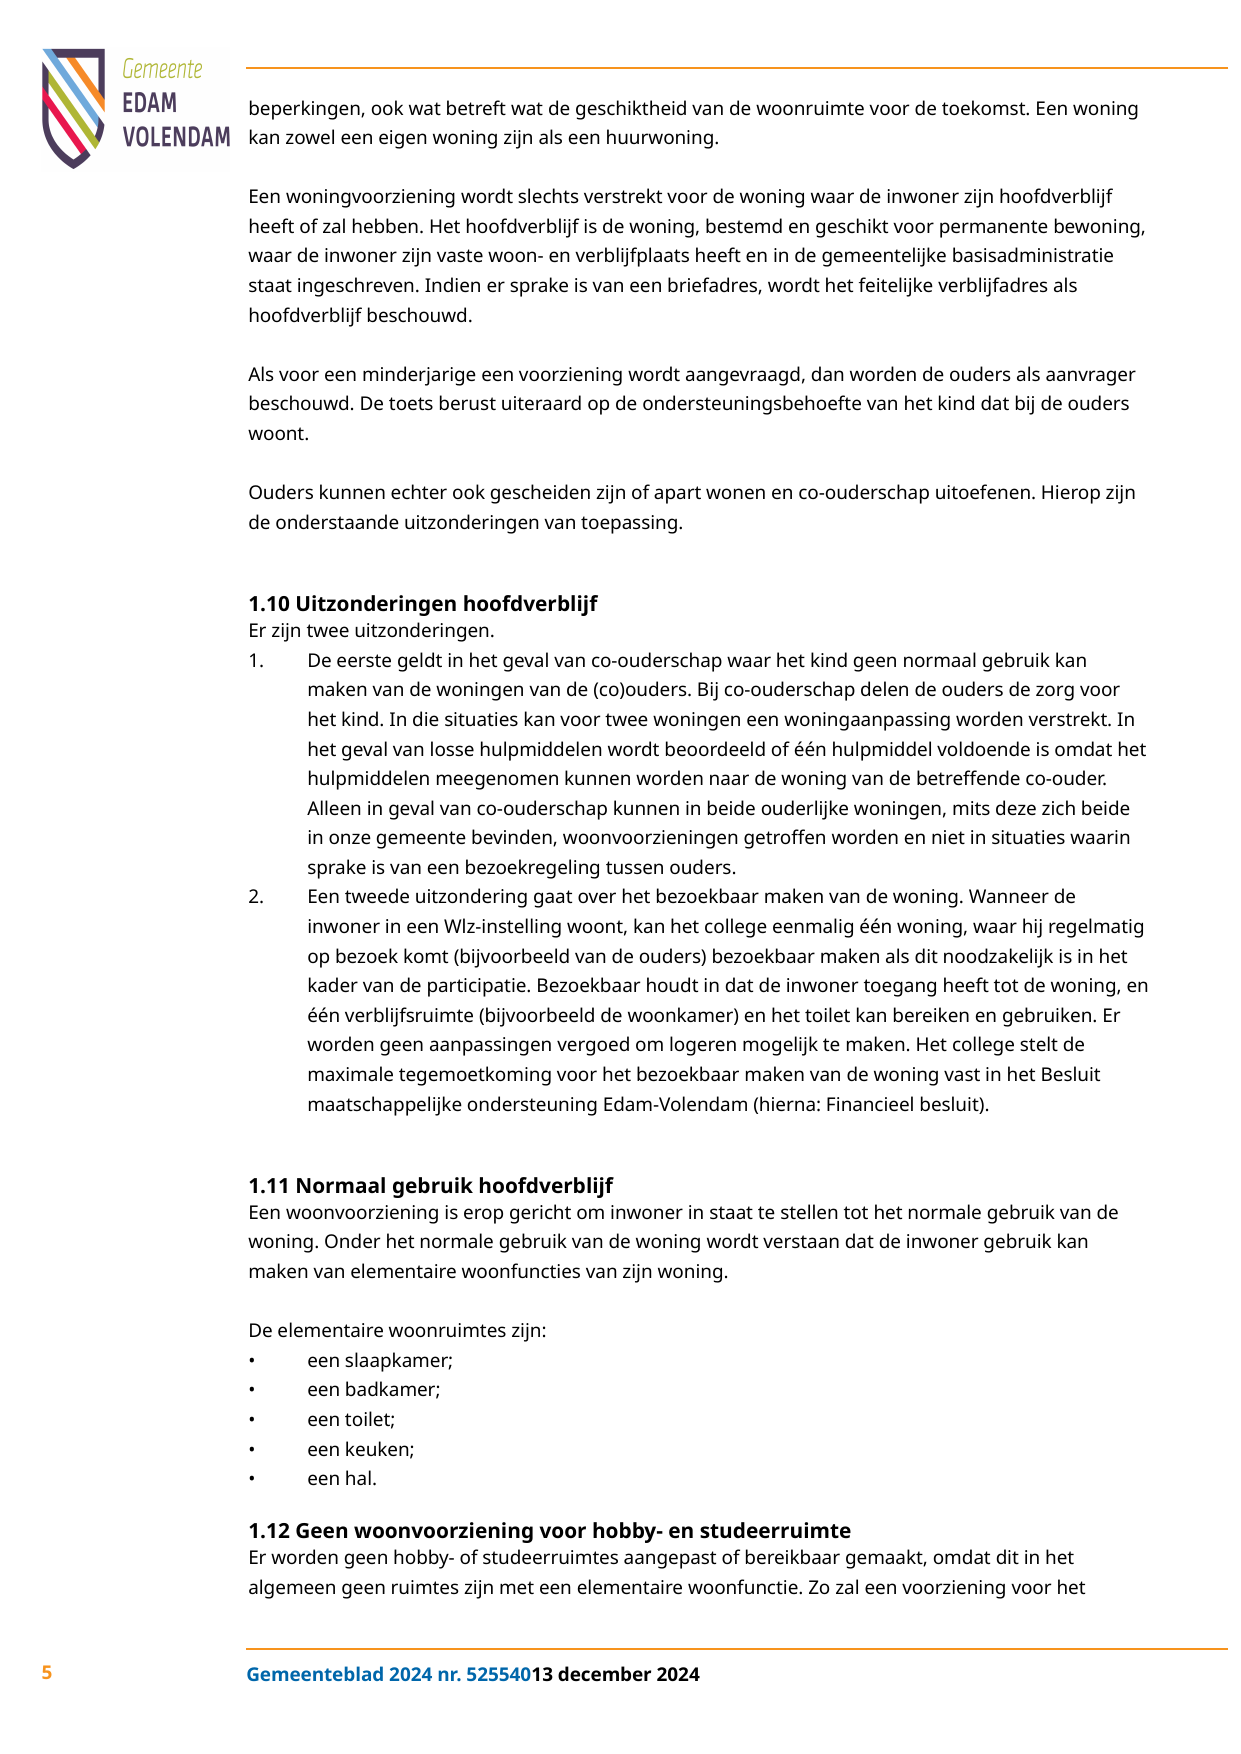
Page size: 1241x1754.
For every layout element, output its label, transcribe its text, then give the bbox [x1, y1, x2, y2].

text 1.11 Normaal gebruik hoofdverblijf [248, 1171, 1152, 1199]
text 1.12 Geen woonvoorziening voor hobby- en studeerruimte [248, 1516, 1152, 1544]
text Ouders kunnen echter ook gescheiden zijn of apart wonen en co-ouderschap uitoefenen. Hierop zijn de onderstaande uitzonderingen van toepassing. [248, 479, 1152, 535]
list Een tweede uitzondering gaat over het bezoekbaar maken van de woning. Wanneer de inwoner in een Wlz-instelling woont, kan het college eenmalig één woning, waar hij regelmatig op bezoek komt (bijvoorbeeld van de ouders) bezoekbaar maken als dit noodzakelijk is in het kader van de participatie. Bezoekbaar houdt in dat de inwoner toegang heeft tot de woning, en één verblijfsruimte (bijvoorbeeld de woonkamer) en het toilet kan bereiken en gebruiken. Er worden geen aanpassingen vergoed om logeren mogelijk te maken. Het college stelt de maximale tegemoetkoming voor het bezoekbaar maken van de woning vast in het Besluit maatschappelijke ondersteuning Edam-Volendam (hierna: Financieel besluit). [248, 884, 1152, 1116]
text Een woningvoorziening wordt slechts verstrekt voor de woning waar de inwoner zijn hoofdverblijf heeft of zal hebben. Het hoofdverblijf is de woning, bestemd en geschikt voor permanente bewoning, waar de inwoner zijn vaste woon- en verblijfplaats heeft en in de gemeentelijke basisadministratie staat ingeschreven. Indien er sprake is van een briefadres, wordt het feitelijke verblijfadres als hoofdverblijf beschouwd. [248, 183, 1152, 328]
text De elementaire woonruimtes zijn: [248, 1317, 1152, 1343]
list een keuken; [248, 1436, 1152, 1462]
text Als voor een minderjarige een voorziening wordt aangevraagd, dan worden de ouders als aanvrager beschouwd. De toets berust uiteraard op de ondersteuningsbehoefte van het kind dat bij de ouders woont. [248, 361, 1152, 446]
text Een woonvoorziening is erop gericht om inwoner in staat te stellen tot het normale gebruik van de woning. Onder het normale gebruik van de woning wordt verstaan dat de inwoner gebruik kan maken van elementaire woonfuncties van zijn woning. [248, 1199, 1152, 1284]
text Er worden geen hobby- of studeerruimtes aangepast of bereikbaar gemaakt, omdat dit in het algemeen geen ruimtes zijn met een elementaire woonfunctie. Zo zal een voorziening voor het [248, 1544, 1152, 1599]
text 1.10 Uitzonderingen hoofdverblijf [248, 589, 1152, 617]
list een badkamer; [248, 1377, 1152, 1402]
picture [41, 47, 231, 172]
text beperkingen, ook wat betreft wat de geschiktheid van de woonruimte voor de toekomst. Een woning kan zowel een eigen woning zijn als een huurwoning. [248, 95, 1152, 150]
list een hal. [248, 1465, 1152, 1491]
list een slaapkamer; [248, 1347, 1152, 1373]
list een toilet; [248, 1406, 1152, 1432]
list De eerste geldt in het geval van co-ouderschap waar het kind geen normaal gebruik kan maken van de woningen van de (co)ouders. Bij co-ouderschap delen de ouders de zorg voor het kind. In die situaties kan voor twee woningen een woningaanpassing worden verstrekt. In het geval van losse hulpmiddelen wordt beoordeeld of één hulpmiddel voldoende is omdat het hulpmiddelen meegenomen kunnen worden naar de woning van de betreffende co-ouder. Alleen in geval van co-ouderschap kunnen in beide ouderlijke woningen, mits deze zich beide in onze gemeente bevinden, woonvoorzieningen getroffen worden en niet in situaties waarin sprake is van een bezoekregeling tussen ouders. [248, 647, 1152, 880]
text Er zijn twee uitzonderingen. [248, 617, 1152, 643]
